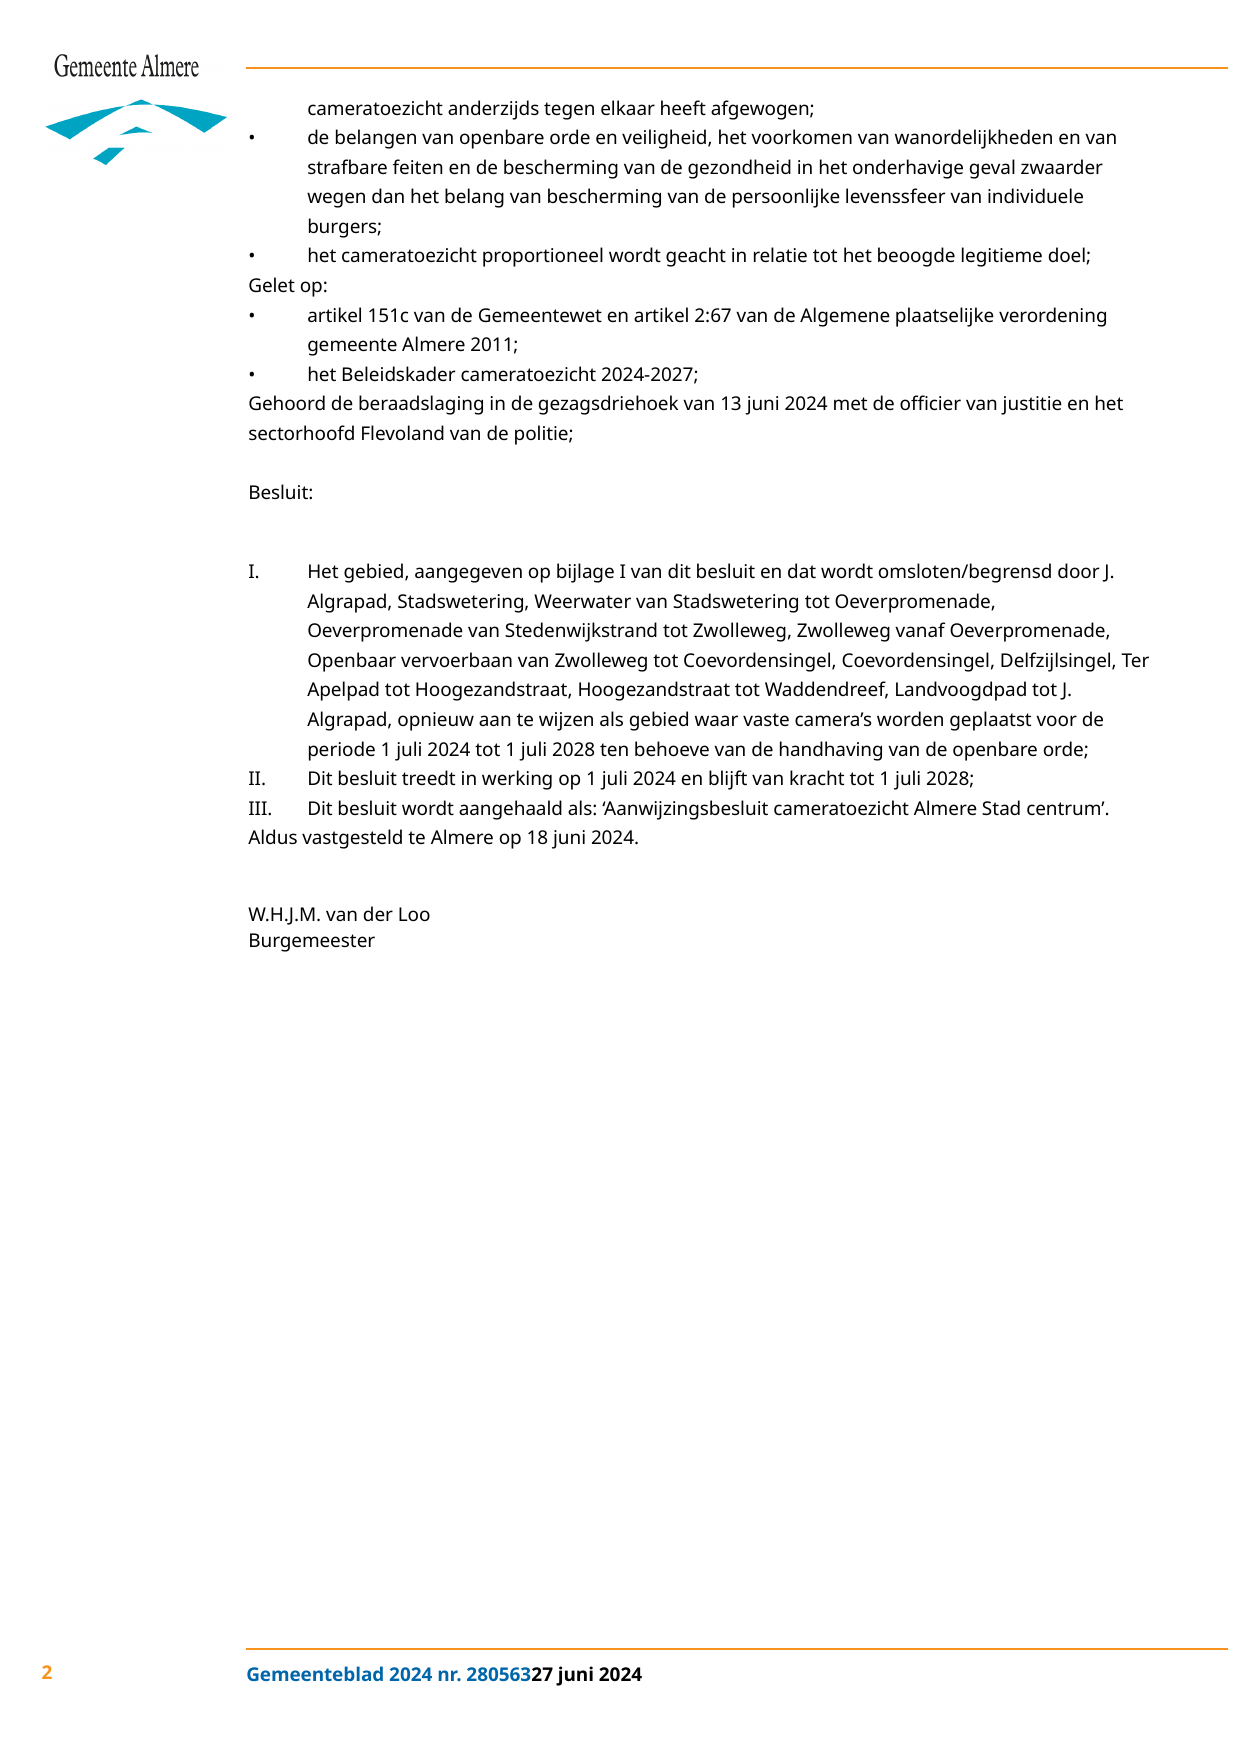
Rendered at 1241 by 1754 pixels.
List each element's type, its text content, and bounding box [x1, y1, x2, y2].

text Besluit: [248, 479, 1152, 505]
list het Beleidskader cameratoezicht 2024-2027; [248, 361, 1152, 387]
text Burgemeester [248, 927, 1152, 953]
text W.H.J.M. van der Loo [248, 902, 1152, 927]
list het cameratoezicht proportioneel wordt geacht in relatie tot het beoogde legitieme doel; [248, 243, 1152, 268]
text Aldus vastgesteld te Almere op 18 juni 2024. [248, 824, 1152, 850]
list artikel 151c van de Gemeentewet en artikel 2:67 van de Algemene plaatselijke verordening gemeente Almere 2011; [248, 302, 1152, 357]
list cameratoezicht anderzijds tegen elkaar heeft afgewogen; [248, 95, 1152, 121]
list Dit besluit wordt aangehaald als: ‘Aanwijzingsbesluit cameratoezicht Almere Stad centrum’. [248, 795, 1152, 821]
text Gehoord de beraadslaging in de gezagsdriehoek van 13 juni 2024 met de officier van justitie en het sectorhoofd Flevoland van de politie; [248, 391, 1152, 446]
list Het gebied, aangegeven op bijlage I van dit besluit en dat wordt omsloten/begrensd door J. Algrapad, Stadswetering, Weerwater van Stadswetering tot Oeverpromenade, Oeverpromenade van Stedenwijkstrand tot Zwolleweg, Zwolleweg vanaf Oeverpromenade, Openbaar vervoerbaan van Zwolleweg tot Coevordensingel, Coevordensingel, Delfzijlsingel, Ter Apelpad tot Hoogezandstraat, Hoogezandstraat tot Waddendreef, Landvoogdpad tot J. Algrapad, opnieuw aan te wijzen als gebied waar vaste camera’s worden geplaatst voor de periode 1 juli 2024 tot 1 juli 2028 ten behoeve van de handhaving van de openbare orde; [248, 558, 1152, 761]
list de belangen van openbare orde en veiligheid, het voorkomen van wanordelijkheden en van strafbare feiten en de bescherming van de gezondheid in het onderhavige geval zwaarder wegen dan het belang van bescherming van de persoonlijke levenssfeer van individuele burgers; [248, 124, 1152, 239]
text Gelet op: [248, 272, 1152, 298]
picture [41, 47, 231, 172]
list Dit besluit treedt in werking op 1 juli 2024 en blijft van kracht tot 1 juli 2028; [248, 765, 1152, 791]
